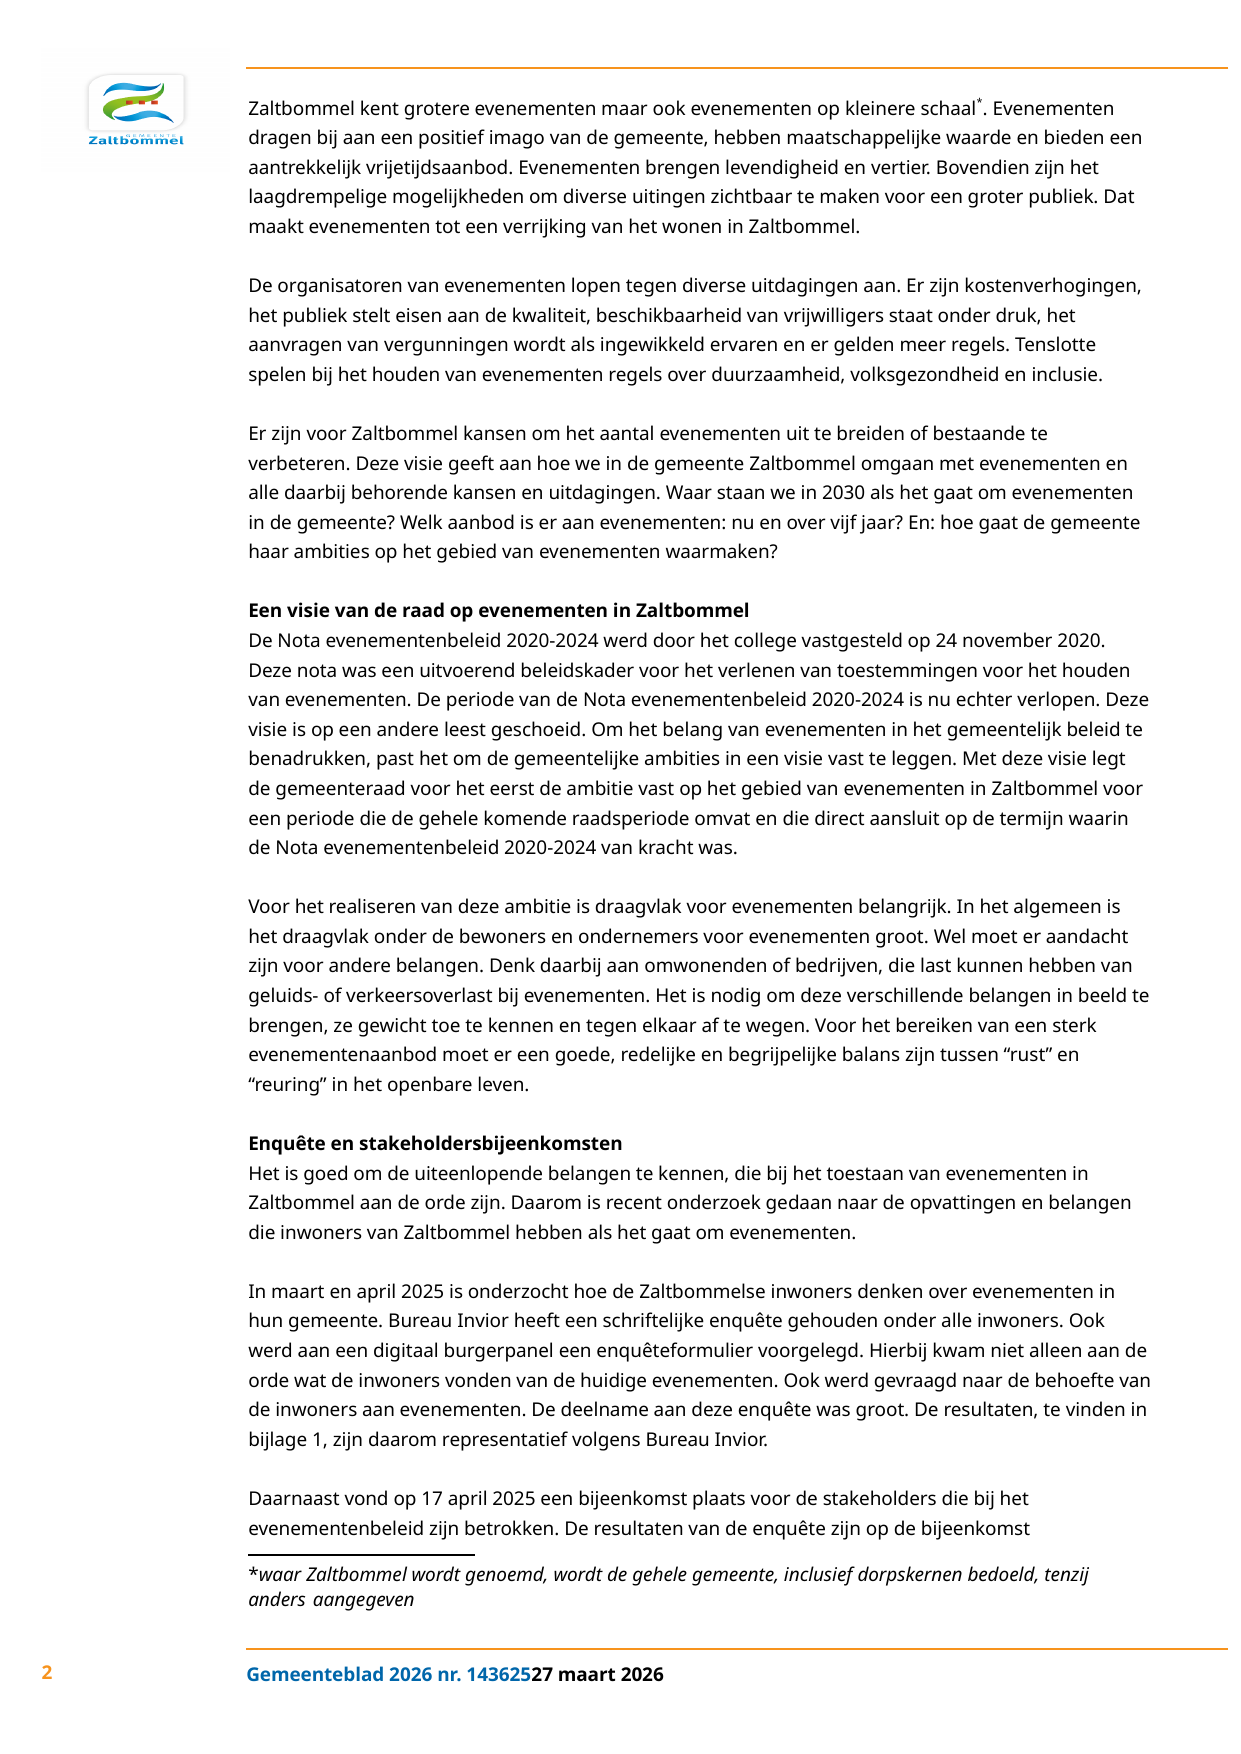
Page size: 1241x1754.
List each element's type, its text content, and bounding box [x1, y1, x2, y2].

picture [41, 47, 231, 172]
text De organisatoren van evenementen lopen tegen diverse uitdagingen aan. Er zijn kostenverhogingen, het publiek stelt eisen aan de kwaliteit, beschikbaarheid van vrijwilligers staat onder druk, het aanvragen van vergunningen wordt als ingewikkeld ervaren en er gelden meer regels. Tenslotte spelen bij het houden van evenementen regels over duurzaamheid, volksgezondheid en inclusie. [248, 272, 1152, 387]
text De Nota evenementenbeleid 2020-2024 werd door het college vastgesteld op 24 november 2020. Deze nota was een uitvoerend beleidskader voor het verlenen van toestemmingen voor het houden van evenementen. De periode van de Nota evenementenbeleid 2020-2024 is nu echter verlopen. Deze visie is op een andere leest geschoeid. Om het belang van evenementen in het gemeentelijk beleid te benadrukken, past het om de gemeentelijke ambities in een visie vast te leggen. Met deze visie legt de gemeenteraad voor het eerst de ambitie vast op het gebied van evenementen in Zaltbommel voor een periode die de gehele komende raadsperiode omvat en die direct aansluit op de termijn waarin de Nota evenementenbeleid 2020-2024 van kracht was. [248, 627, 1152, 860]
text Er zijn voor Zaltbommel kansen om het aantal evenementen uit te breiden of bestaande te verbeteren. Deze visie geeft aan hoe we in de gemeente Zaltbommel omgaan met evenementen en alle daarbij behorende kansen en uitdagingen. Waar staan we in 2030 als het gaat om evenementen in de gemeente? Welk aanbod is er aan evenementen: nu en over vijf jaar? En: hoe gaat de gemeente haar ambities op het gebied van evenementen waarmaken? [248, 420, 1152, 564]
text Het is goed om de uiteenlopende belangen te kennen, die bij het toestaan van evenementen in Zaltbommel aan de orde zijn. Daarom is recent onderzoek gedaan naar de opvattingen en belangen die inwoners van Zaltbommel hebben als het gaat om evenementen. [248, 1160, 1152, 1245]
text Zaltbommel kent grotere evenementen maar ook evenementen op kleinere schaal. Evenementen dragen bij aan een positief imago van de gemeente, hebben maatschappelijke waarde en bieden een aantrekkelijk vrijetijdsaanbod. Evenementen brengen levendigheid en vertier. Bovendien zijn het laagdrempelige mogelijkheden om diverse uitingen zichtbaar te maken voor een groter publiek. Dat maakt evenementen tot een verrijking van het wonen in Zaltbommel. [248, 95, 1152, 239]
text Voor het realiseren van deze ambitie is draagvlak voor evenementen belangrijk. In het algemeen is het draagvlak onder de bewoners en ondernemers voor evenementen groot. Wel moet er aandacht zijn voor andere belangen. Denk daarbij aan omwonenden of bedrijven, die last kunnen hebben van geluids- of verkeersoverlast bij evenementen. Het is nodig om deze verschillende belangen in beeld te brengen, ze gewicht toe te kennen en tegen elkaar af te wegen. Voor het bereiken van een sterk evenementenaanbod moet er een goede, redelijke en begrijpelijke balans zijn tussen “rust” en “reuring” in het openbare leven. [248, 893, 1152, 1097]
text waar Zaltbommel wordt genoemd, wordt de gehele gemeente, inclusief dorpskernen bedoeld, tenzij anders aangegeven [248, 1561, 1152, 1612]
text Enquête en stakeholdersbijeenkomsten [248, 1130, 1152, 1156]
text Een visie van de raad op evenementen in Zaltbommel [248, 598, 1152, 623]
text Daarnaast vond op 17 april 2025 een bijeenkomst plaats voor de stakeholders die bij het evenementenbeleid zijn betrokken. De resultaten van de enquête zijn op de bijeenkomst [248, 1485, 1152, 1541]
text In maart en april 2025 is onderzocht hoe de Zaltbommelse inwoners denken over evenementen in hun gemeente. Bureau Invior heeft een schriftelijke enquête gehouden onder alle inwoners. Ook werd aan een digitaal burgerpanel een enquêteformulier voorgelegd. Hierbij kwam niet alleen aan de orde wat de inwoners vonden van de huidige evenementen. Ook werd gevraagd naar de behoefte van de inwoners aan evenementen. De deelname aan deze enquête was groot. De resultaten, te vinden in bijlage 1, zijn daarom representatief volgens Bureau Invior. [248, 1278, 1152, 1452]
